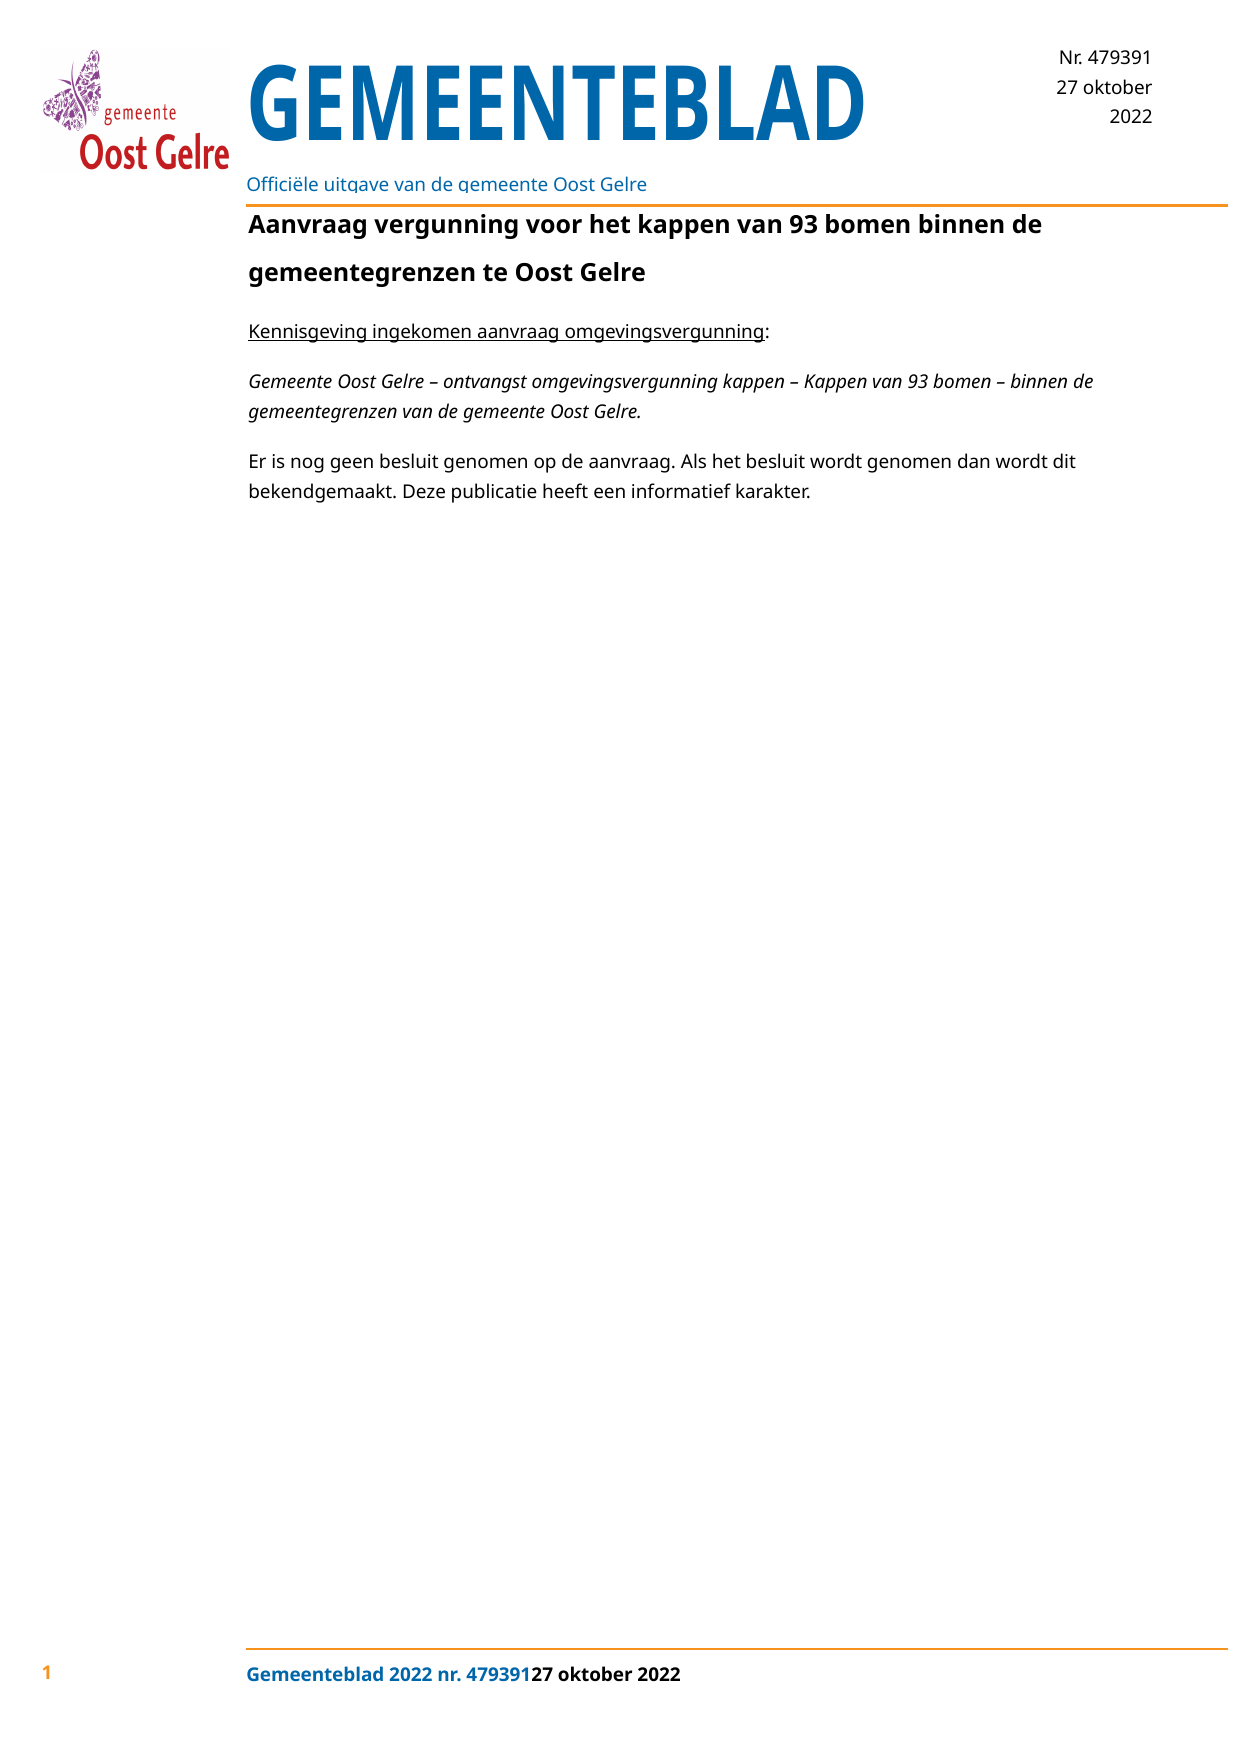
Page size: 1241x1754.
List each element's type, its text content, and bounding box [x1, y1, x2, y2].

text Aanvraag vergunning voor het kappen van 93 bomen binnen de gemeentegrenzen te Oost Gelre [248, 207, 1152, 288]
text Gemeente Oost Gelre – ontvangst omgevingsvergunning kappen – Kappen van 93 bomen – binnen de gemeentegrenzen van de gemeente Oost Gelre. [248, 368, 1152, 424]
text Kennisgeving ingekomen aanvraag omgevingsvergunning: [248, 318, 1152, 344]
text Er is nog geen besluit genomen op de aanvraag. Als het besluit wordt genomen dan wordt dit bekendgemaakt. Deze publicatie heeft een informatief karakter. [248, 448, 1152, 504]
picture [41, 47, 231, 172]
